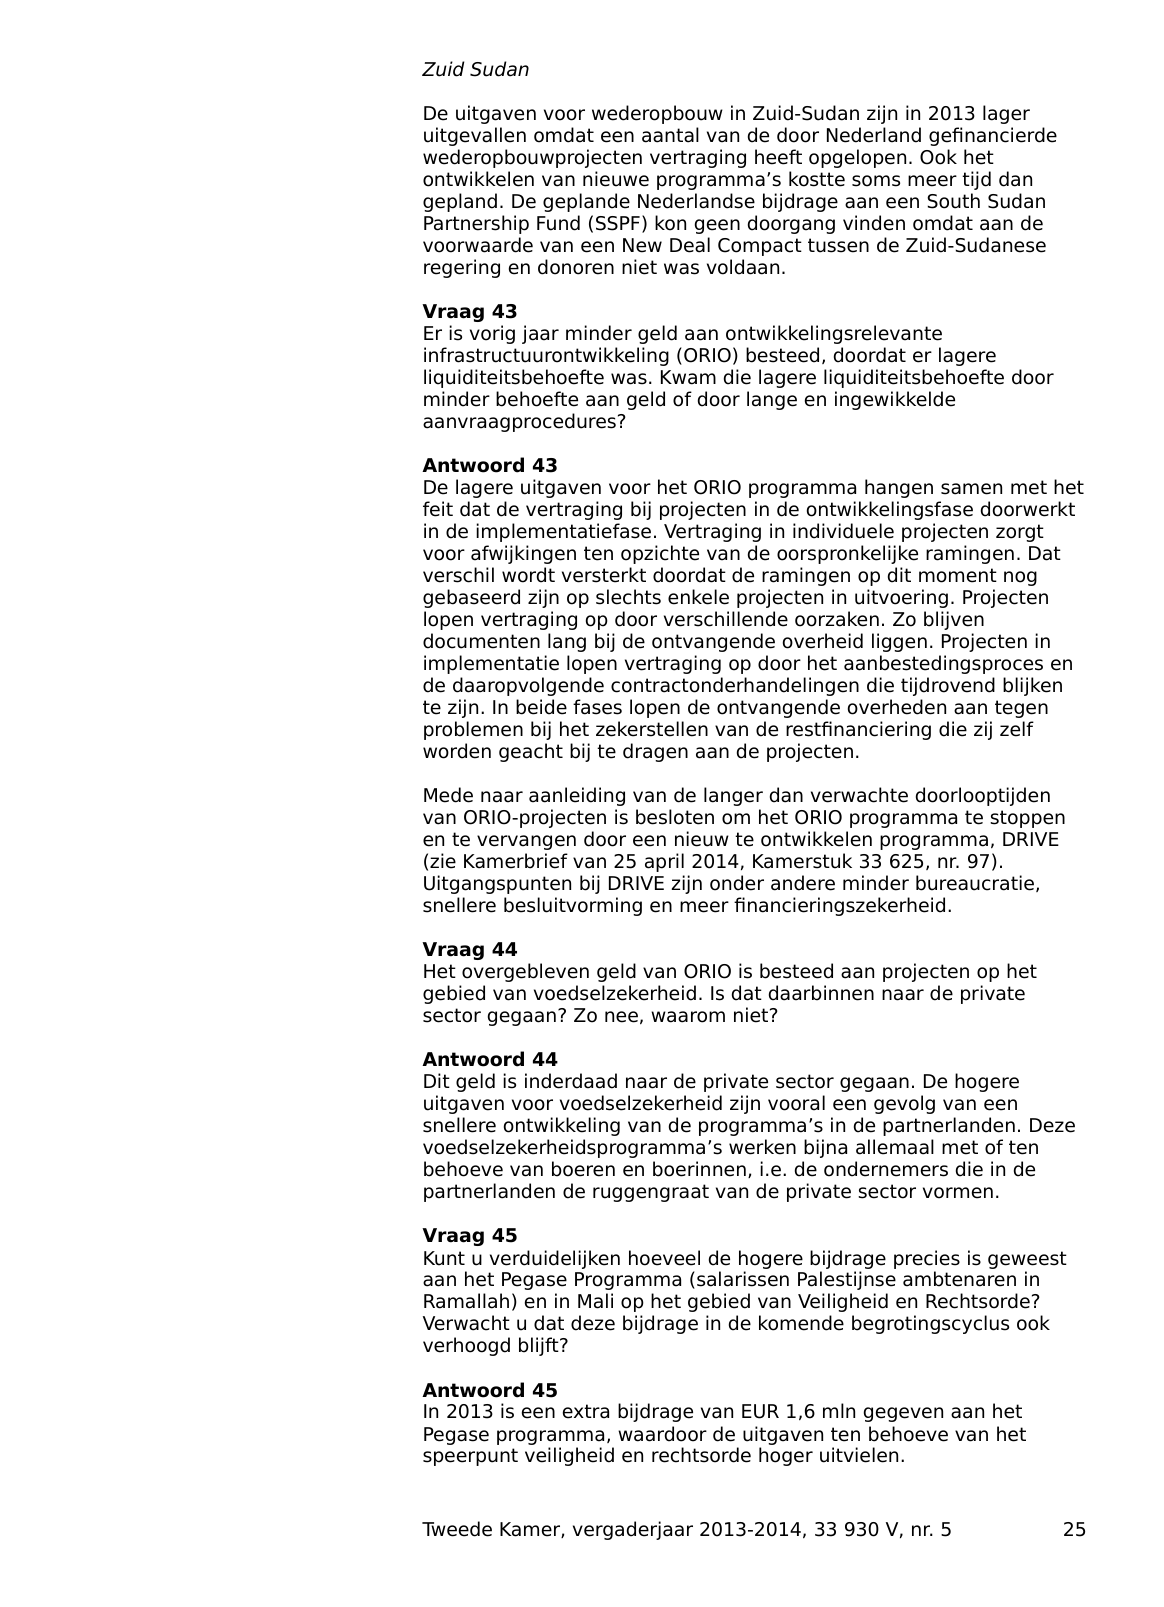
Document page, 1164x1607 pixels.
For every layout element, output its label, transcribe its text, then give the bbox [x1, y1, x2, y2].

text Kunt u verduidelijken hoeveel de hogere bijdrage precies is geweest aan het Pegase Programma (salarissen Palestijnse ambtenaren in Ramallah) en in Mali op het gebied van Veiligheid en Rechtsorde? Verwacht u dat deze bijdrage in de komende begrotingscyclus ook verhoogd blijft? [422, 1247, 1087, 1357]
text Vraag 43 [422, 301, 1087, 323]
text Antwoord 45 [422, 1379, 1087, 1401]
text Vraag 44 [422, 939, 1087, 961]
subtitle Zuid Sudan [422, 59, 1087, 81]
text In 2013 is een extra bijdrage van EUR 1,6 mln gegeven aan het Pegase programma, waardoor de uitgaven ten behoeve van het speerpunt veiligheid en rechtsorde hoger uitvielen. [422, 1401, 1087, 1467]
text Antwoord 43 [422, 455, 1087, 477]
text Er is vorig jaar minder geld aan ontwikkelingsrelevante infrastructuurontwikkeling (ORIO) besteed, doordat er lagere liquiditeitsbehoefte was. Kwam die lagere liquiditeitsbehoefte door minder behoefte aan geld of door lange en ingewikkelde aanvraagprocedures? [422, 323, 1087, 433]
text De uitgaven voor wederopbouw in Zuid-Sudan zijn in 2013 lager uitgevallen omdat een aantal van de door Nederland gefinancierde wederopbouwprojecten vertraging heeft opgelopen. Ook het ontwikkelen van nieuwe programma’s kostte soms meer tijd dan gepland. De geplande Nederlandse bijdrage aan een South Sudan Partnership Fund (SSPF) kon geen doorgang vinden omdat aan de voorwaarde van een New Deal Compact tussen de Zuid-Sudanese regering en donoren niet was voldaan. [422, 103, 1087, 279]
text Dit geld is inderdaad naar de private sector gegaan. De hogere uitgaven voor voedselzekerheid zijn vooral een gevolg van een snellere ontwikkeling van de programma’s in de partnerlanden. Deze voedselzekerheidsprogramma’s werken bijna allemaal met of ten behoeve van boeren en boerinnen, i.e. de ondernemers die in de partnerlanden de ruggengraat van de private sector vormen. [422, 1071, 1087, 1203]
text Antwoord 44 [422, 1049, 1087, 1071]
text Mede naar aanleiding van de langer dan verwachte doorlooptijden van ORIO-projecten is besloten om het ORIO programma te stoppen en te vervangen door een nieuw te ontwikkelen programma, DRIVE (zie Kamerbrief van 25 april 2014, Kamerstuk 33 625, nr. 97). Uitgangspunten bij DRIVE zijn onder andere minder bureaucratie, snellere besluitvorming en meer financieringszekerheid. [422, 785, 1087, 917]
text De lagere uitgaven voor het ORIO programma hangen samen met het feit dat de vertraging bij projecten in de ontwikkelingsfase doorwerkt in de implementatiefase. Vertraging in individuele projecten zorgt voor afwijkingen ten opzichte van de oorspronkelijke ramingen. Dat verschil wordt versterkt doordat de ramingen op dit moment nog gebaseerd zijn op slechts enkele projecten in uitvoering. Projecten lopen vertraging op door verschillende oorzaken. Zo blijven documenten lang bij de ontvangende overheid liggen. Projecten in implementatie lopen vertraging op door het aanbestedingsproces en de daaropvolgende contractonderhandelingen die tijdrovend blijken te zijn. In beide fases lopen de ontvangende overheden aan tegen problemen bij het zekerstellen van de restfinanciering die zij zelf worden geacht bij te dragen aan de projecten. [422, 477, 1087, 763]
text Het overgebleven geld van ORIO is besteed aan projecten op het gebied van voedselzekerheid. Is dat daarbinnen naar de private sector gegaan? Zo nee, waarom niet? [422, 961, 1087, 1027]
text Vraag 45 [422, 1225, 1087, 1247]
